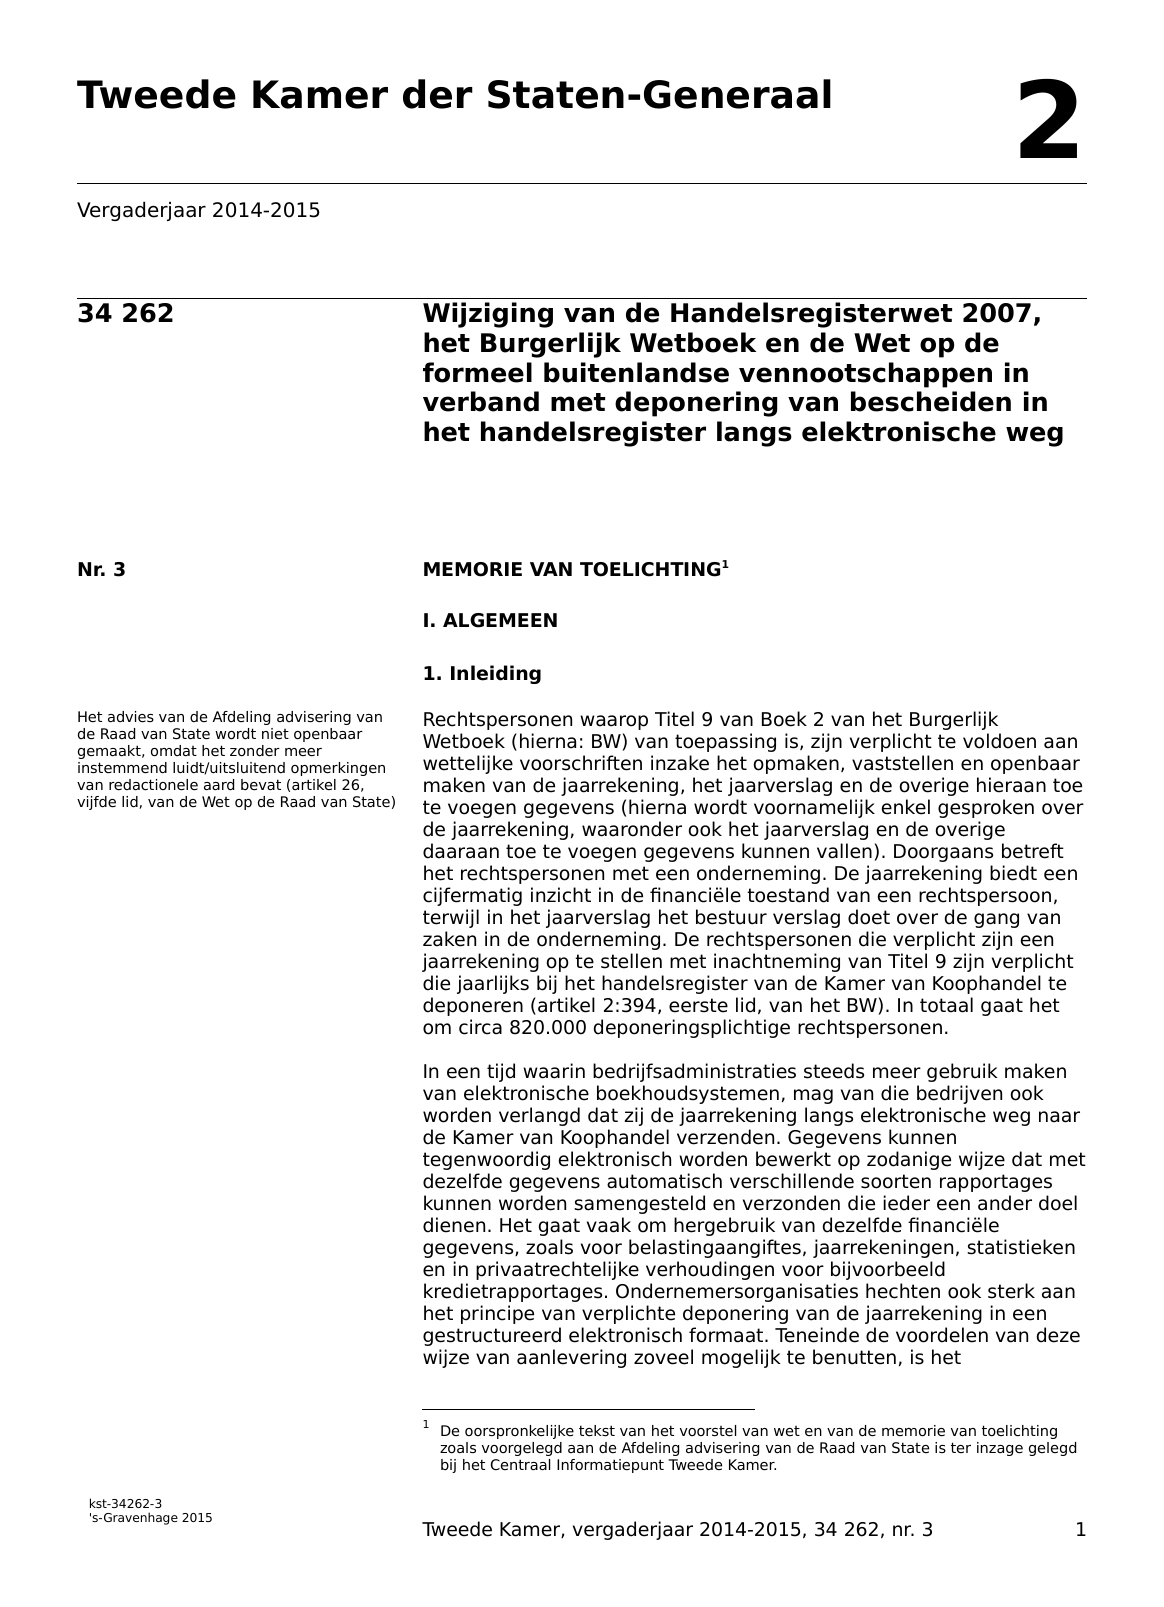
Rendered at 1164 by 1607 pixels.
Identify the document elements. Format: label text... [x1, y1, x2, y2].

subtitle I. ALGEMEEN [422, 610, 1087, 632]
text In een tijd waarin bedrijfsadministraties steeds meer gebruik maken van elektronische boekhoudsystemen, mag van die bedrijven ook worden verlangd dat zij de jaarrekening langs elektronische weg naar de Kamer van Koophandel verzenden. Gegevens kunnen tegenwoordig elektronisch worden bewerkt op zodanige wijze dat met dezelfde gegevens automatisch verschillende soorten rapportages kunnen worden samengesteld en verzonden die ieder een ander doel dienen. Het gaat vaak om hergebruik van dezelfde financiële gegevens, zoals voor belastingaangiftes, jaarrekeningen, statistieken en in privaatrechtelijke verhoudingen voor bijvoorbeeld kredietrapportages. Ondernemersorganisaties hechten ook sterk aan het principe van verplichte deponering van de jaarrekening in een gestructureerd elektronisch formaat. Teneinde de voordelen van deze wijze van aanlevering zoveel mogelijk te benutten, is het [422, 1061, 1087, 1369]
table_cell Vergaderjaar 2014-2015 [77, 184, 1087, 298]
text 's-Gravenhage 2015 [88, 1511, 323, 1525]
subtitle 34 262 Wijziging van de Handelsregisterwet 2007, het Burgerlijk Wetboek en de Wet op de formeel buitenlandse vennootschappen in verband met deponering van bescheiden in het handelsregister langs elektronische weg [77, 299, 1087, 447]
text De oorspronkelijke tekst van het voorstel van wet en van de memorie van toelichting zoals voorgelegd aan de Afdeling advisering van de Raad van State is ter inzage gelegd bij het Centraal Informatiepunt Tweede Kamer. [422, 1418, 1087, 1474]
table_header 2 [886, 59, 1087, 183]
text Rechtspersonen waarop Titel 9 van Boek 2 van het Burgerlijk Wetboek (hierna: BW) van toepassing is, zijn verplicht te voldoen aan wettelijke voorschriften inzake het opmaken, vaststellen en openbaar maken van de jaarrekening, het jaarverslag en de overige hieraan toe te voegen gegevens (hierna wordt voornamelijk enkel gesproken over de jaarrekening, waaronder ook het jaarverslag en de overige daaraan toe te voegen gegevens kunnen vallen). Doorgaans betreft het rechtspersonen met een onderneming. De jaarrekening biedt een cijfermatig inzicht in de financiële toestand van een rechtspersoon, terwijl in het jaarverslag het bestuur verslag doet over de gang van zaken in de onderneming. De rechtspersonen die verplicht zijn een jaarrekening op te stellen met inachtneming van Titel 9 zijn verplicht die jaarlijks bij het handelsregister van de Kamer van Koophandel te deponeren (artikel 2:394, eerste lid, van het BW). In totaal gaat het om circa 820.000 deponeringsplichtige rechtspersonen. [422, 709, 1087, 1039]
subtitle 1. Inleiding [422, 662, 1087, 684]
subtitle Nr. 3 MEMORIE VAN TOELICHTING [77, 558, 1087, 580]
text kst-34262-3 [88, 1497, 323, 1511]
text Het advies van de Afdeling advisering van de Raad van State wordt niet openbaar gemaakt, omdat het zonder meer instemmend luidt/uitsluitend opmerkingen van redactionele aard bevat (artikel 26, vijfde lid, van de Wet op de Raad van State) [77, 709, 399, 811]
table_header Tweede Kamer der Staten-Generaal [77, 59, 886, 183]
